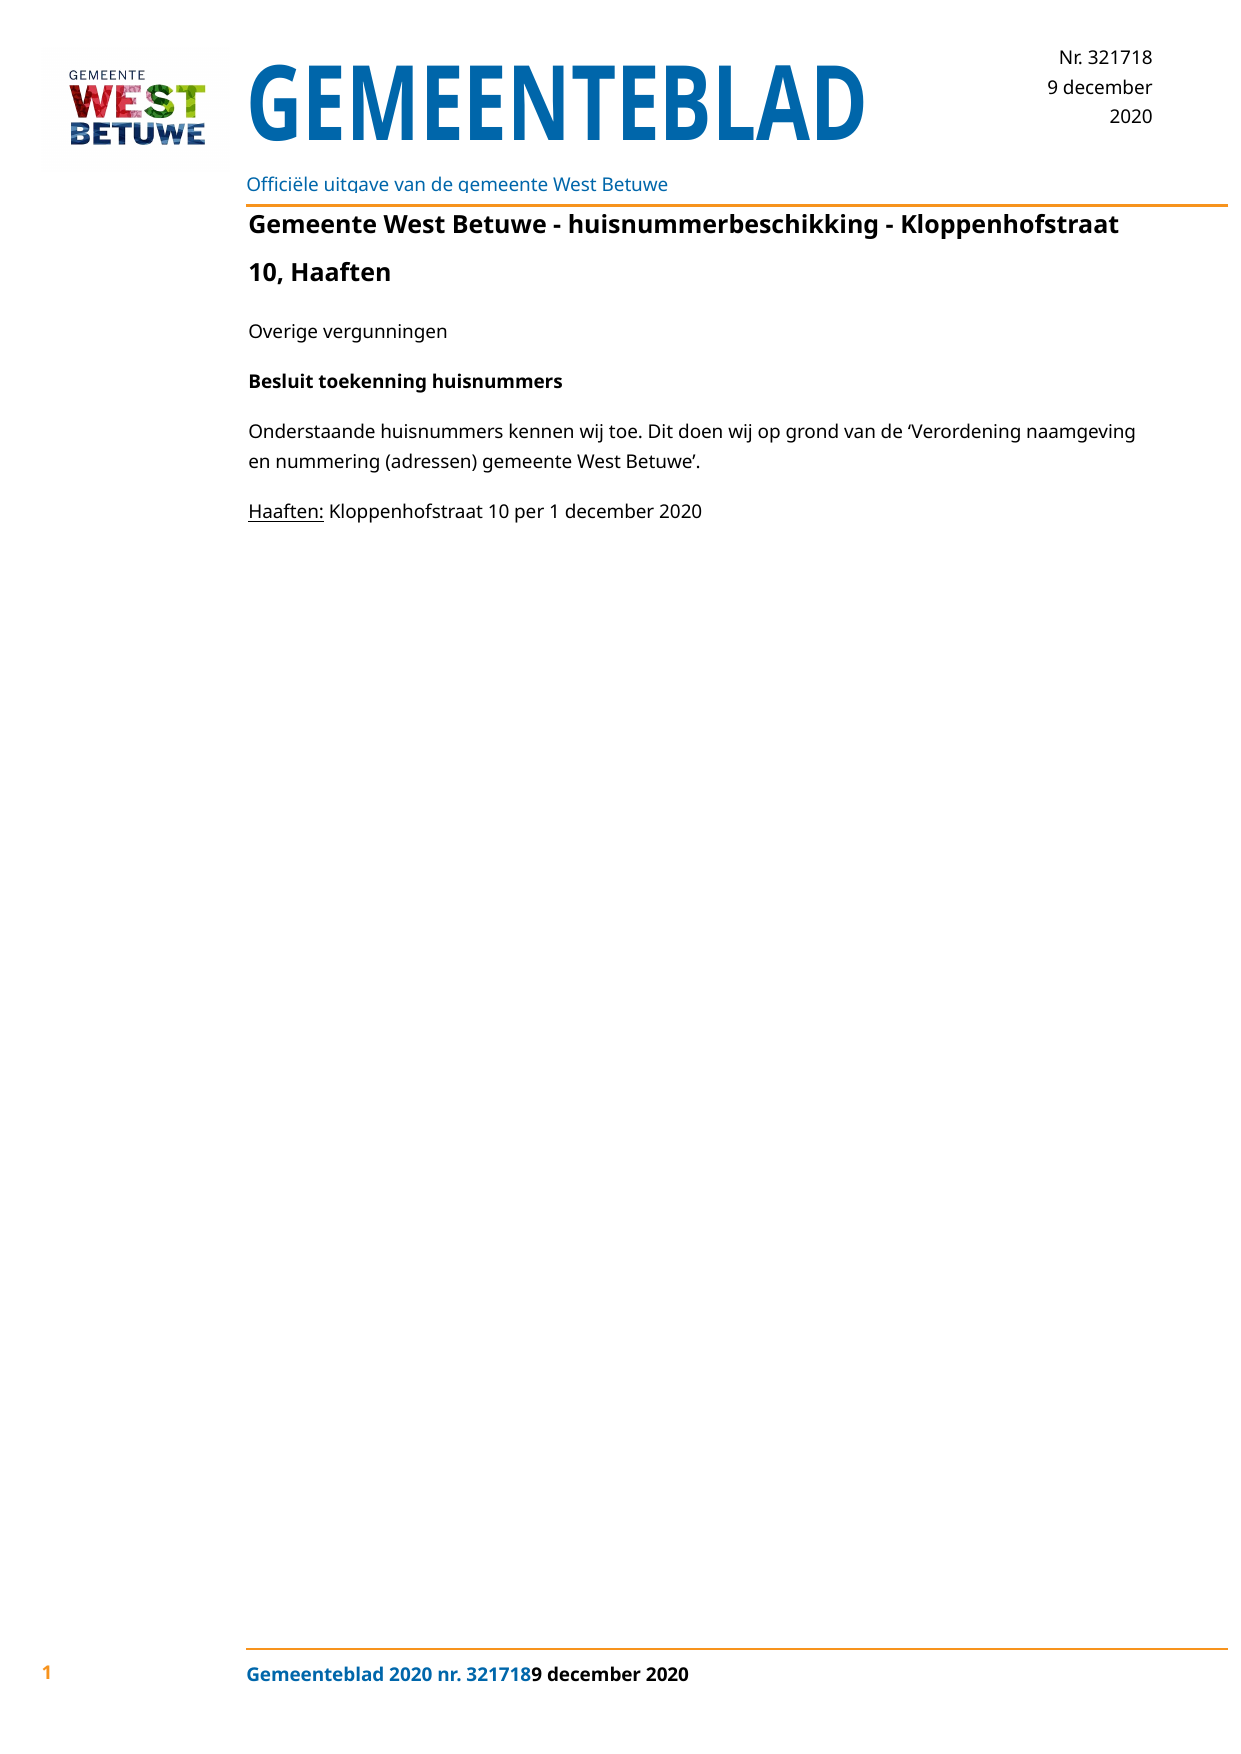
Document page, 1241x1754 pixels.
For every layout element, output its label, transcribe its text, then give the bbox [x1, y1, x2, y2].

text Overige vergunningen [248, 318, 1152, 344]
text Gemeente West Betuwe - huisnummerbeschikking - Kloppenhofstraat 10, Haaften [248, 207, 1152, 288]
text Haaften: Kloppenhofstraat 10 per 1 december 2020 [248, 499, 1152, 524]
picture [41, 47, 231, 172]
text Besluit toekenning huisnummers [248, 368, 1152, 394]
text Onderstaande huisnummers kennen wij toe. Dit doen wij op grond van de ‘Verordening naamgeving en nummering (adressen) gemeente West Betuwe’. [248, 419, 1152, 474]
